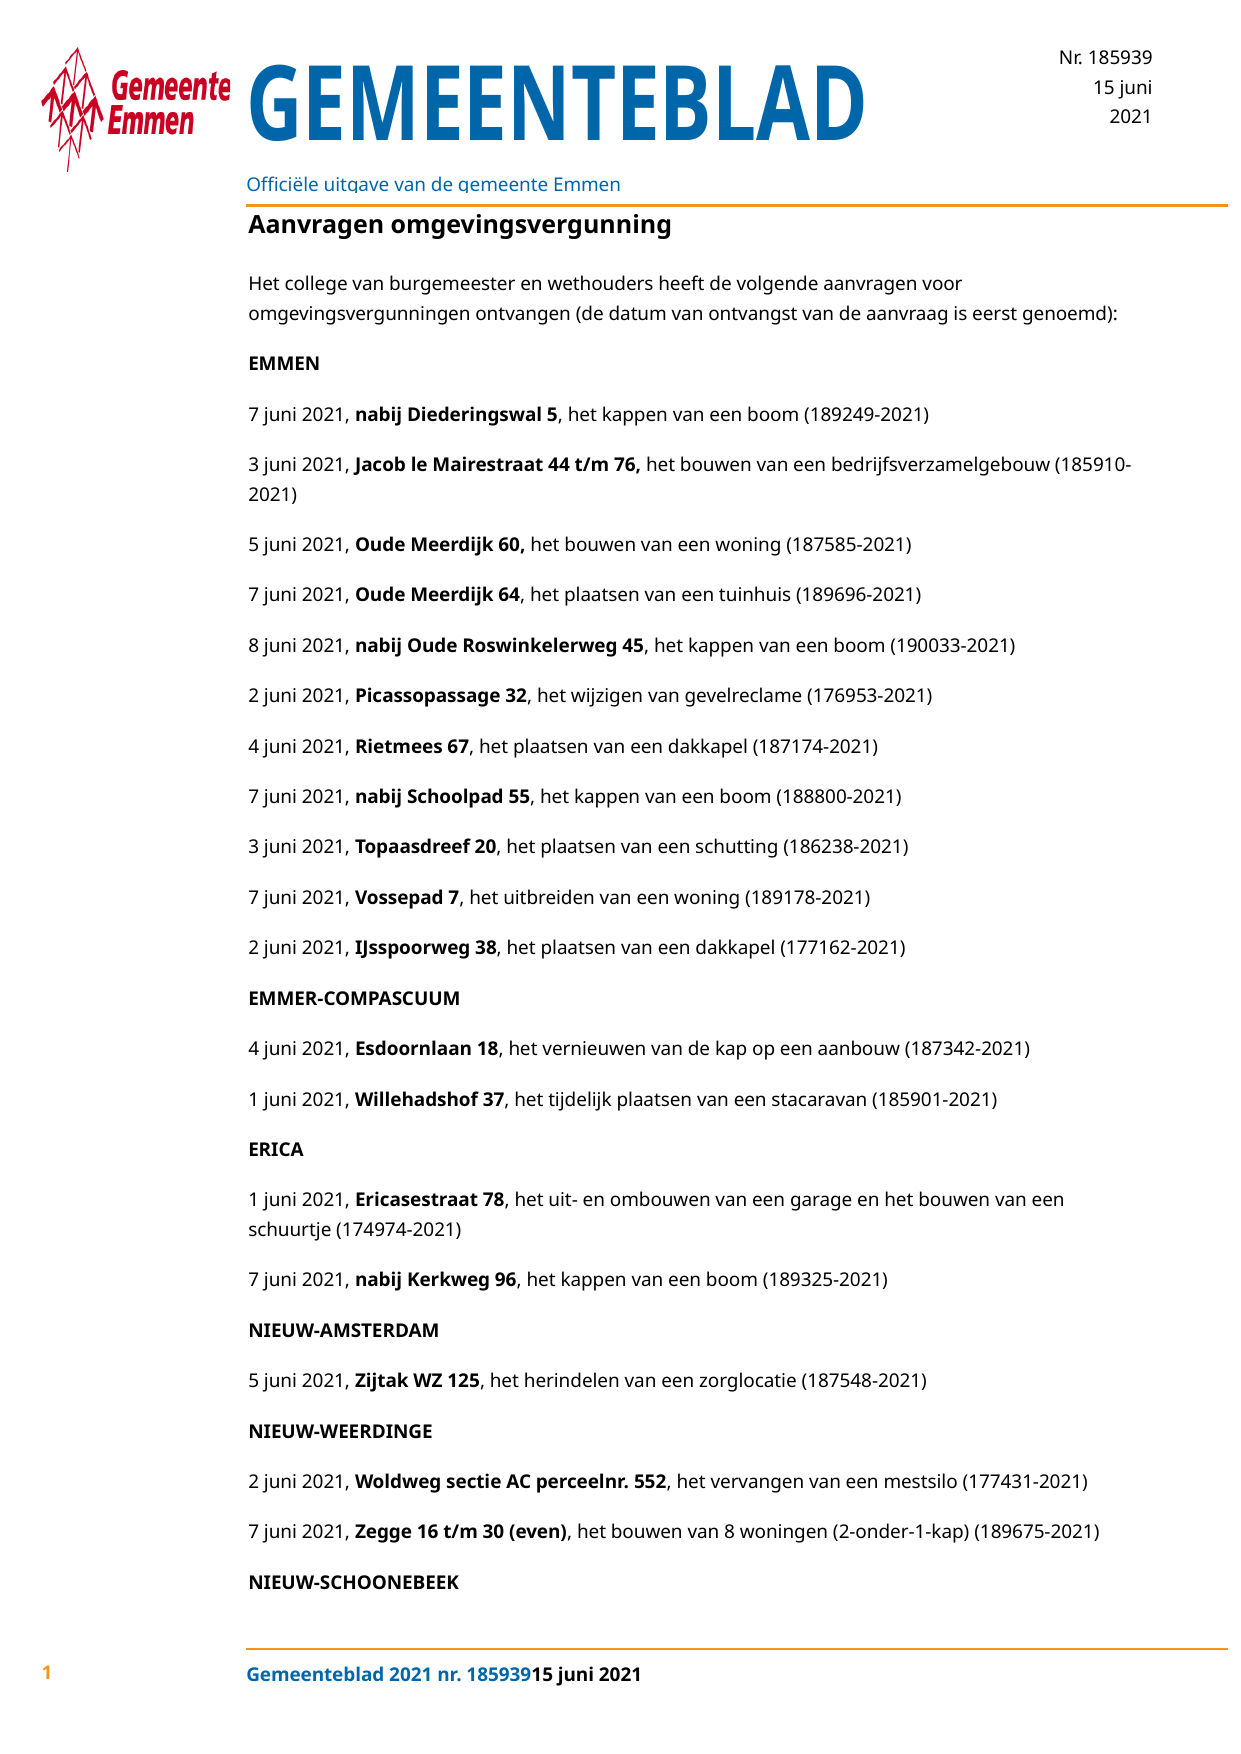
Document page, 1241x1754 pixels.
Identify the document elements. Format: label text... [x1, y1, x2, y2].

text 7 juni 2021, Oude Meerdijk 64, het plaatsen van een tuinhuis (189696-2021) [248, 582, 1152, 607]
text NIEUW-AMSTERDAM [248, 1317, 1152, 1343]
text NIEUW-SCHOONEBEEK [248, 1569, 1152, 1595]
text 7 juni 2021, nabij Diederingswal 5, het kappen van een boom (189249-2021) [248, 401, 1152, 426]
text 2 juni 2021, Picassopassage 32, het wijzigen van gevelreclame (176953-2021) [248, 682, 1152, 708]
text 5 juni 2021, Zijtak WZ 125, het herindelen van een zorglocatie (187548-2021) [248, 1367, 1152, 1393]
text 5 juni 2021, Oude Meerdijk 60, het bouwen van een woning (187585-2021) [248, 531, 1152, 557]
text 2 juni 2021, Woldweg sectie AC perceelnr. 552, het vervangen van een mestsilo (177431-2021) [248, 1468, 1152, 1494]
text 4 juni 2021, Rietmees 67, het plaatsen van een dakkapel (187174-2021) [248, 733, 1152, 758]
text 1 juni 2021, Willehadshof 37, het tijdelijk plaatsen van een stacaravan (185901-2021) [248, 1086, 1152, 1111]
text EMMEN [248, 350, 1152, 376]
text Het college van burgemeester en wethouders heeft de volgende aanvragen voor omgevingsvergunningen ontvangen (de datum van ontvangst van de aanvraag is eerst genoemd): [248, 270, 1152, 326]
text 7 juni 2021, Zegge 16 t/m 30 (even), het bouwen van 8 woningen (2-onder-1-kap) (189675-2021) [248, 1519, 1152, 1544]
text Aanvragen omgevingsvergunning [248, 207, 1152, 241]
text 8 juni 2021, nabij Oude Roswinkelerweg 45, het kappen van een boom (190033-2021) [248, 632, 1152, 658]
text 7 juni 2021, nabij Schoolpad 55, het kappen van een boom (188800-2021) [248, 783, 1152, 809]
text 3 juni 2021, Jacob le Mairestraat 44 t/m 76, het bouwen van een bedrijfsverzamelgebouw (185910-2021) [248, 451, 1152, 506]
picture [41, 47, 231, 172]
text EMMER-COMPASCUUM [248, 985, 1152, 1011]
text 3 juni 2021, Topaasdreef 20, het plaatsen van een schutting (186238-2021) [248, 834, 1152, 859]
text 2 juni 2021, IJsspoorweg 38, het plaatsen van een dakkapel (177162-2021) [248, 934, 1152, 960]
text 7 juni 2021, Vossepad 7, het uitbreiden van een woning (189178-2021) [248, 884, 1152, 910]
text 1 juni 2021, Ericasestraat 78, het uit- en ombouwen van een garage en het bouwen van een schuurtje (174974-2021) [248, 1187, 1152, 1242]
text NIEUW-WEERDINGE [248, 1418, 1152, 1443]
text 4 juni 2021, Esdoornlaan 18, het vernieuwen van de kap op een aanbouw (187342-2021) [248, 1035, 1152, 1061]
text ERICA [248, 1136, 1152, 1162]
text 7 juni 2021, nabij Kerkweg 96, het kappen van een boom (189325-2021) [248, 1267, 1152, 1292]
